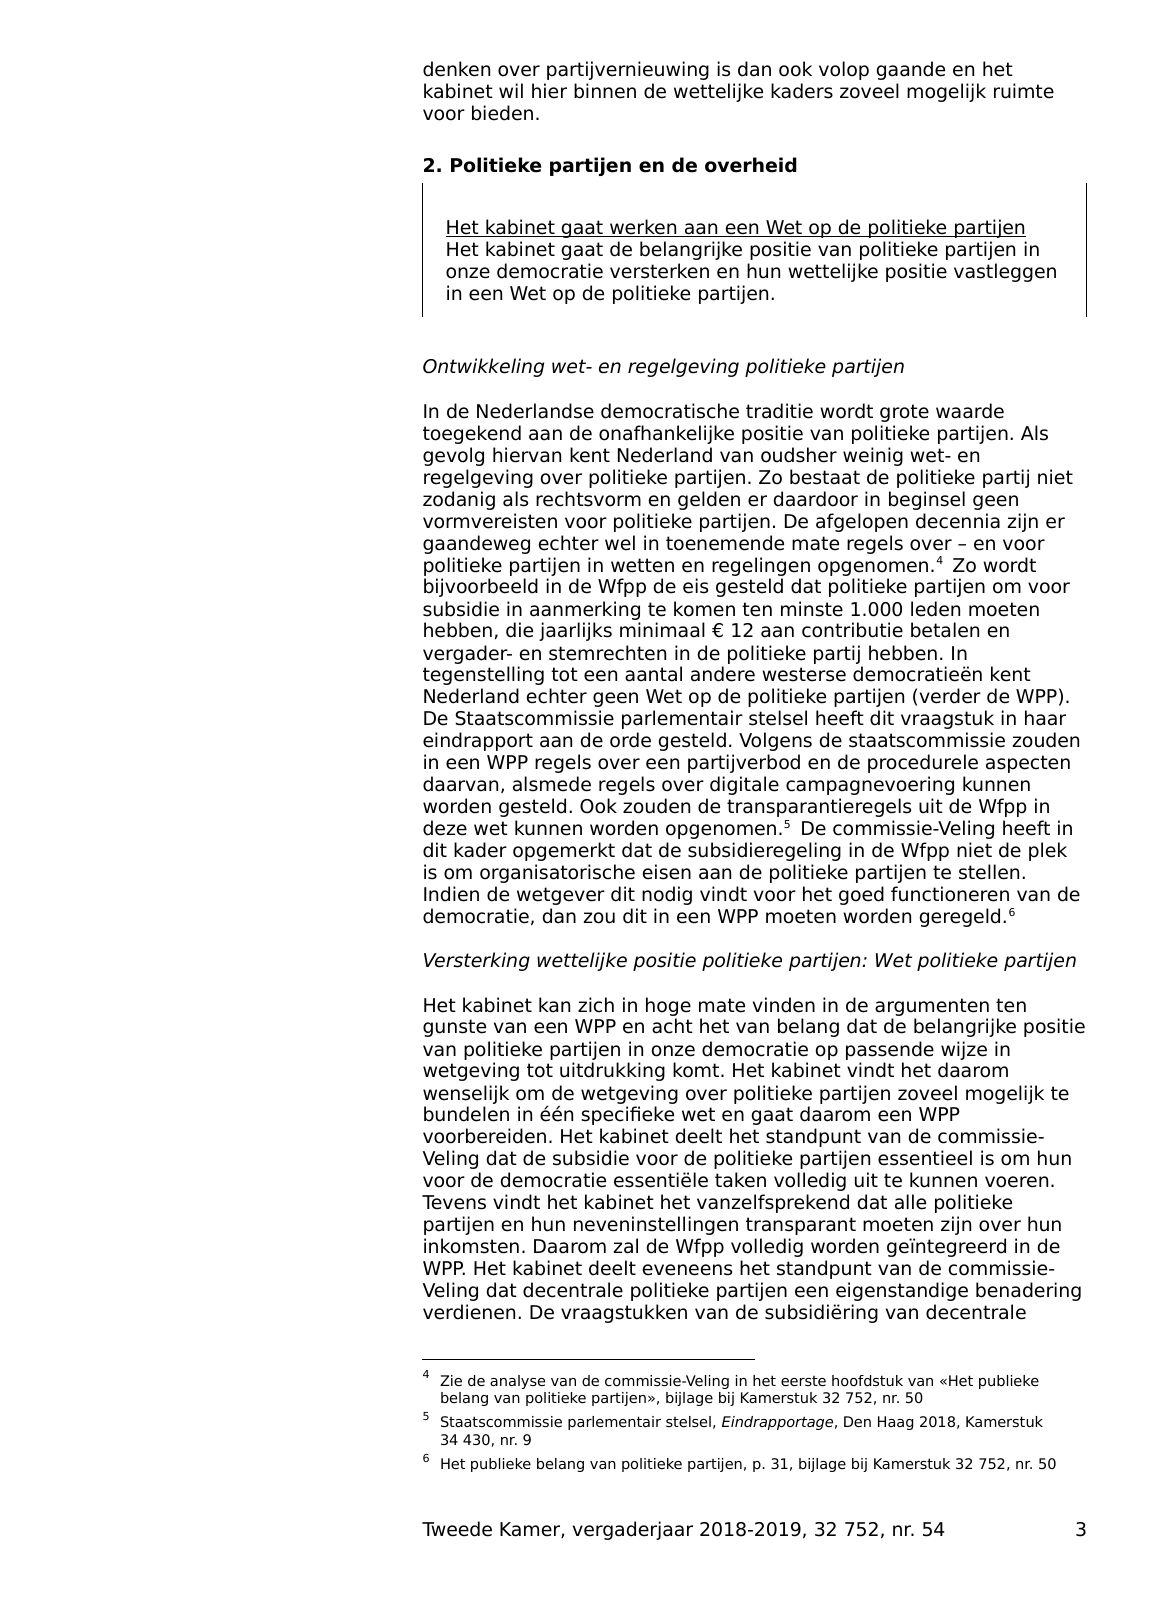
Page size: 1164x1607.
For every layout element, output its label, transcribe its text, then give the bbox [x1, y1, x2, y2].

subtitle 2. Politieke partijen en de overheid [422, 155, 1087, 177]
text Staatscommissie parlementair stelsel, Eindrapportage, Den Haag 2018, Kamerstuk 34 430, nr. 9 [422, 1410, 1087, 1449]
text Het kabinet kan zich in hoge mate vinden in de argumenten ten gunste van een WPP en acht het van belang dat de belangrijke positie van politieke partijen in onze democratie op passende wijze in wetgeving tot uitdrukking komt. Het kabinet vindt het daarom wenselijk om de wetgeving over politieke partijen zoveel mogelijk te bundelen in één specifieke wet en gaat daarom een WPP voorbereiden. Het kabinet deelt het standpunt van de commissie-Veling dat de subsidie voor de politieke partijen essentieel is om hun voor de democratie essentiële taken volledig uit te kunnen voeren. Tevens vindt het kabinet het vanzelfsprekend dat alle politieke partijen en hun neveninstellingen transparant moeten zijn over hun inkomsten. Daarom zal de Wfpp volledig worden geïntegreerd in de WPP. Het kabinet deelt eveneens het standpunt van de commissie-Veling dat decentrale politieke partijen een eigenstandige benadering verdienen. De vraagstukken van de subsidiëring van decentrale [422, 994, 1087, 1324]
text denken over partijvernieuwing is dan ook volop gaande en het kabinet wil hier binnen de wettelijke kaders zoveel mogelijk ruimte voor bieden. [422, 59, 1087, 125]
text Zie de analyse van de commissie-Veling in het eerste hoofdstuk van «Het publieke belang van politieke partijen», bijlage bij Kamerstuk 32 752, nr. 50 [422, 1368, 1087, 1407]
subtitle Ontwikkeling wet- en regelgeving politieke partijen [422, 356, 1087, 378]
text In de Nederlandse democratische traditie wordt grote waarde toegekend aan de onafhankelijke positie van politieke partijen. Als gevolg hiervan kent Nederland van oudsher weinig wet- en regelgeving over politieke partijen. Zo bestaat de politieke partij niet zodanig als rechtsvorm en gelden er daardoor in beginsel geen vormvereisten voor politieke partijen. De afgelopen decennia zijn er gaandeweg echter wel in toenemende mate regels over – en voor politieke partijen in wetten en regelingen opgenomen. Zo wordt bijvoorbeeld in de Wfpp de eis gesteld dat politieke partijen om voor subsidie in aanmerking te komen ten minste 1.000 leden moeten hebben, die jaarlijks minimaal € 12 aan contributie betalen en vergader- en stemrechten in de politieke partij hebben. In tegenstelling tot een aantal andere westerse democratieën kent Nederland echter geen Wet op de politieke partijen (verder de WPP). De Staatscommissie parlementair stelsel heeft dit vraagstuk in haar eindrapport aan de orde gesteld. Volgens de staatscommissie zouden in een WPP regels over een partijverbod en de procedurele aspecten daarvan, alsmede regels over digitale campagnevoering kunnen worden gesteld. Ook zouden de transparantieregels uit de Wfpp in deze wet kunnen worden opgenomen. De commissie-Veling heeft in dit kader opgemerkt dat de subsidieregeling in de Wfpp niet de plek is om organisatorische eisen aan de politieke partijen te stellen. Indien de wetgever dit nodig vindt voor het goed functioneren van de democratie, dan zou dit in een WPP moeten worden geregeld. [422, 401, 1087, 928]
table_header Het kabinet gaat werken aan een Wet op de politieke partijen Het kabinet gaat de belangrijke positie van politieke partijen in onze democratie versterken en hun wettelijke positie vastleggen in een Wet op de politieke partijen. [423, 183, 1086, 317]
subtitle Versterking wettelijke positie politieke partijen: Wet politieke partijen [422, 950, 1087, 972]
text Het publieke belang van politieke partijen, p. 31, bijlage bij Kamerstuk 32 752, nr. 50 [422, 1452, 1087, 1474]
